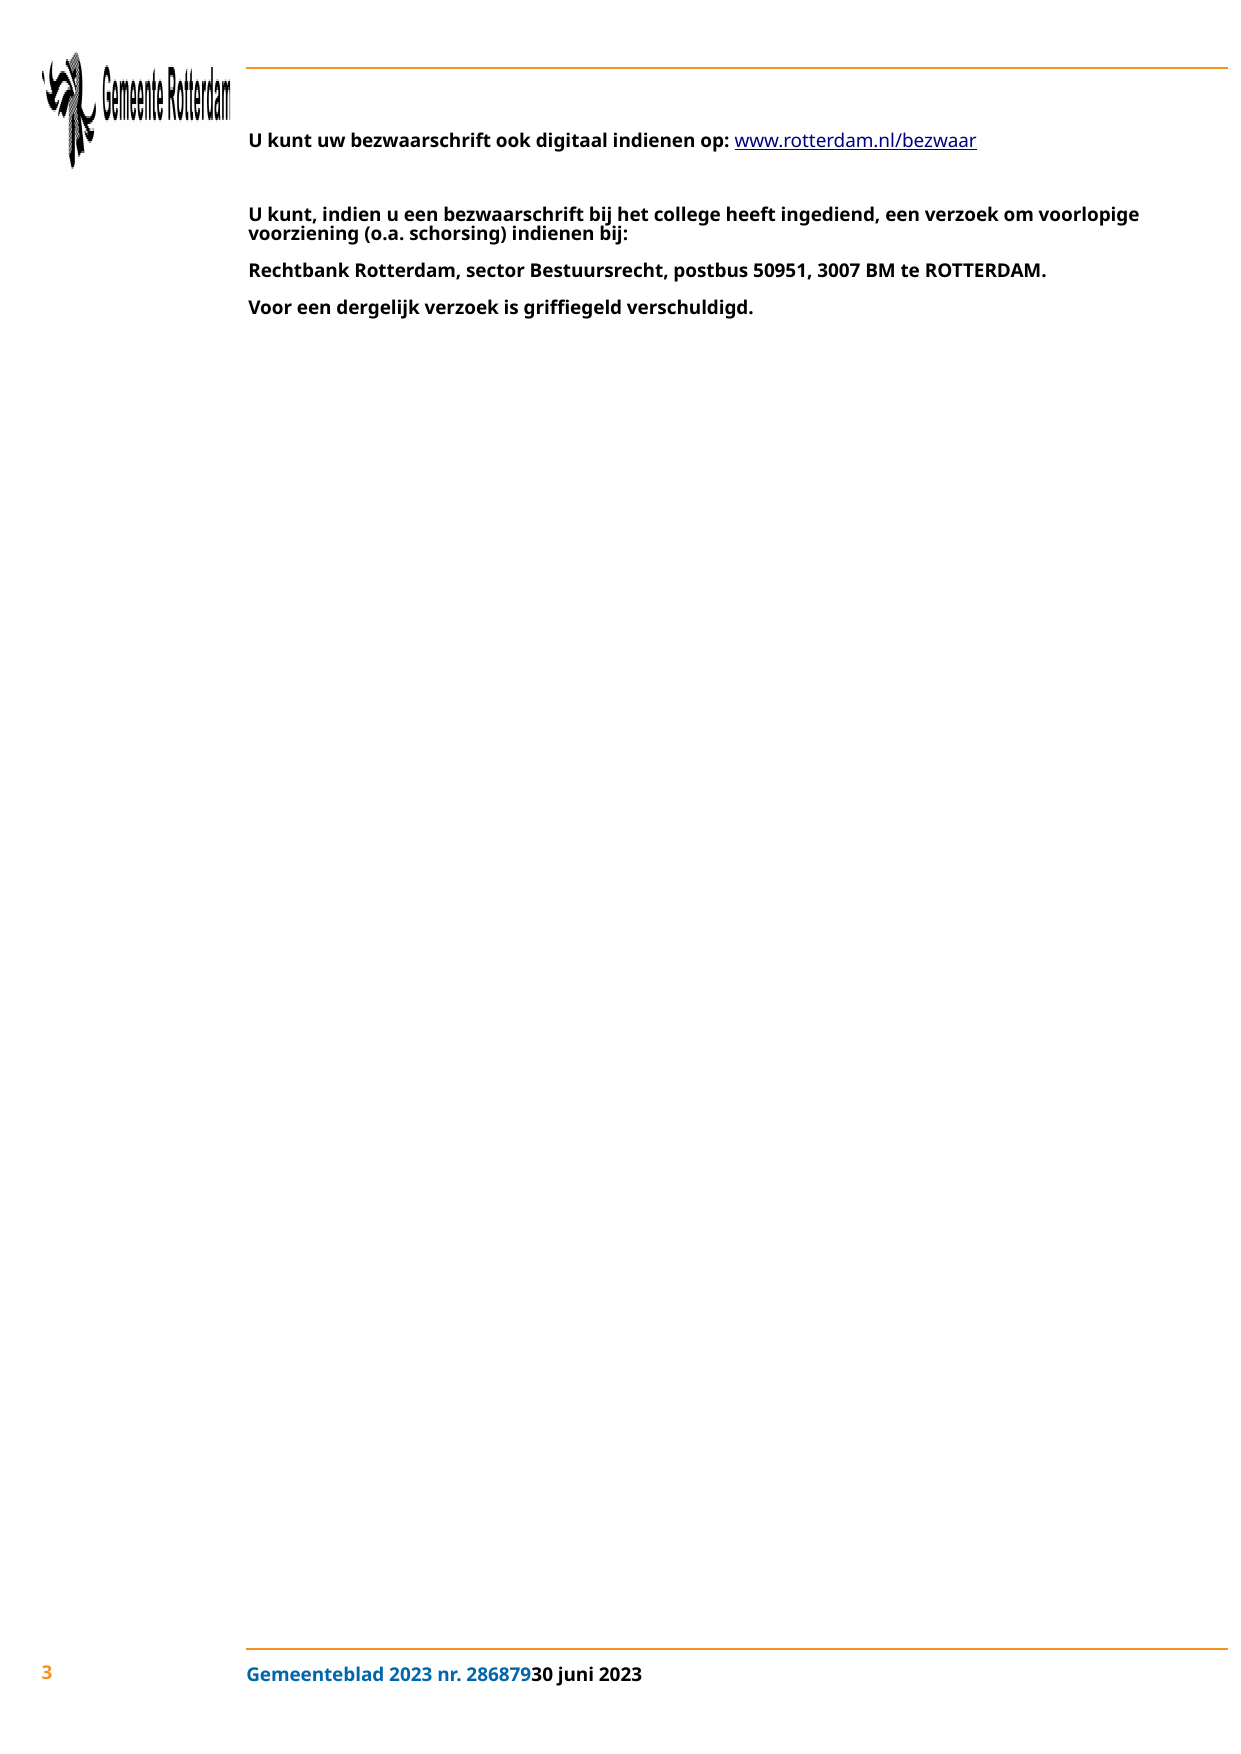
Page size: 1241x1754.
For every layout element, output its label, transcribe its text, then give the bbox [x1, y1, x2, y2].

text U kunt, indien u een bezwaarschrift bij het college heeft ingediend, een verzoek om voorlopige voorziening (o.a. schorsing) indienen bij: [248, 206, 1152, 244]
text U kunt uw bezwaarschrift ook digitaal indienen op: www.rotterdam.nl/bezwaar [248, 132, 1152, 151]
text Voor een dergelijk verzoek is griffiegeld verschuldigd. [248, 299, 1152, 318]
picture [41, 47, 231, 172]
text Rechtbank Rotterdam, sector Bestuursrecht, postbus 50951, 3007 BM te ROTTERDAM. [248, 262, 1152, 281]
